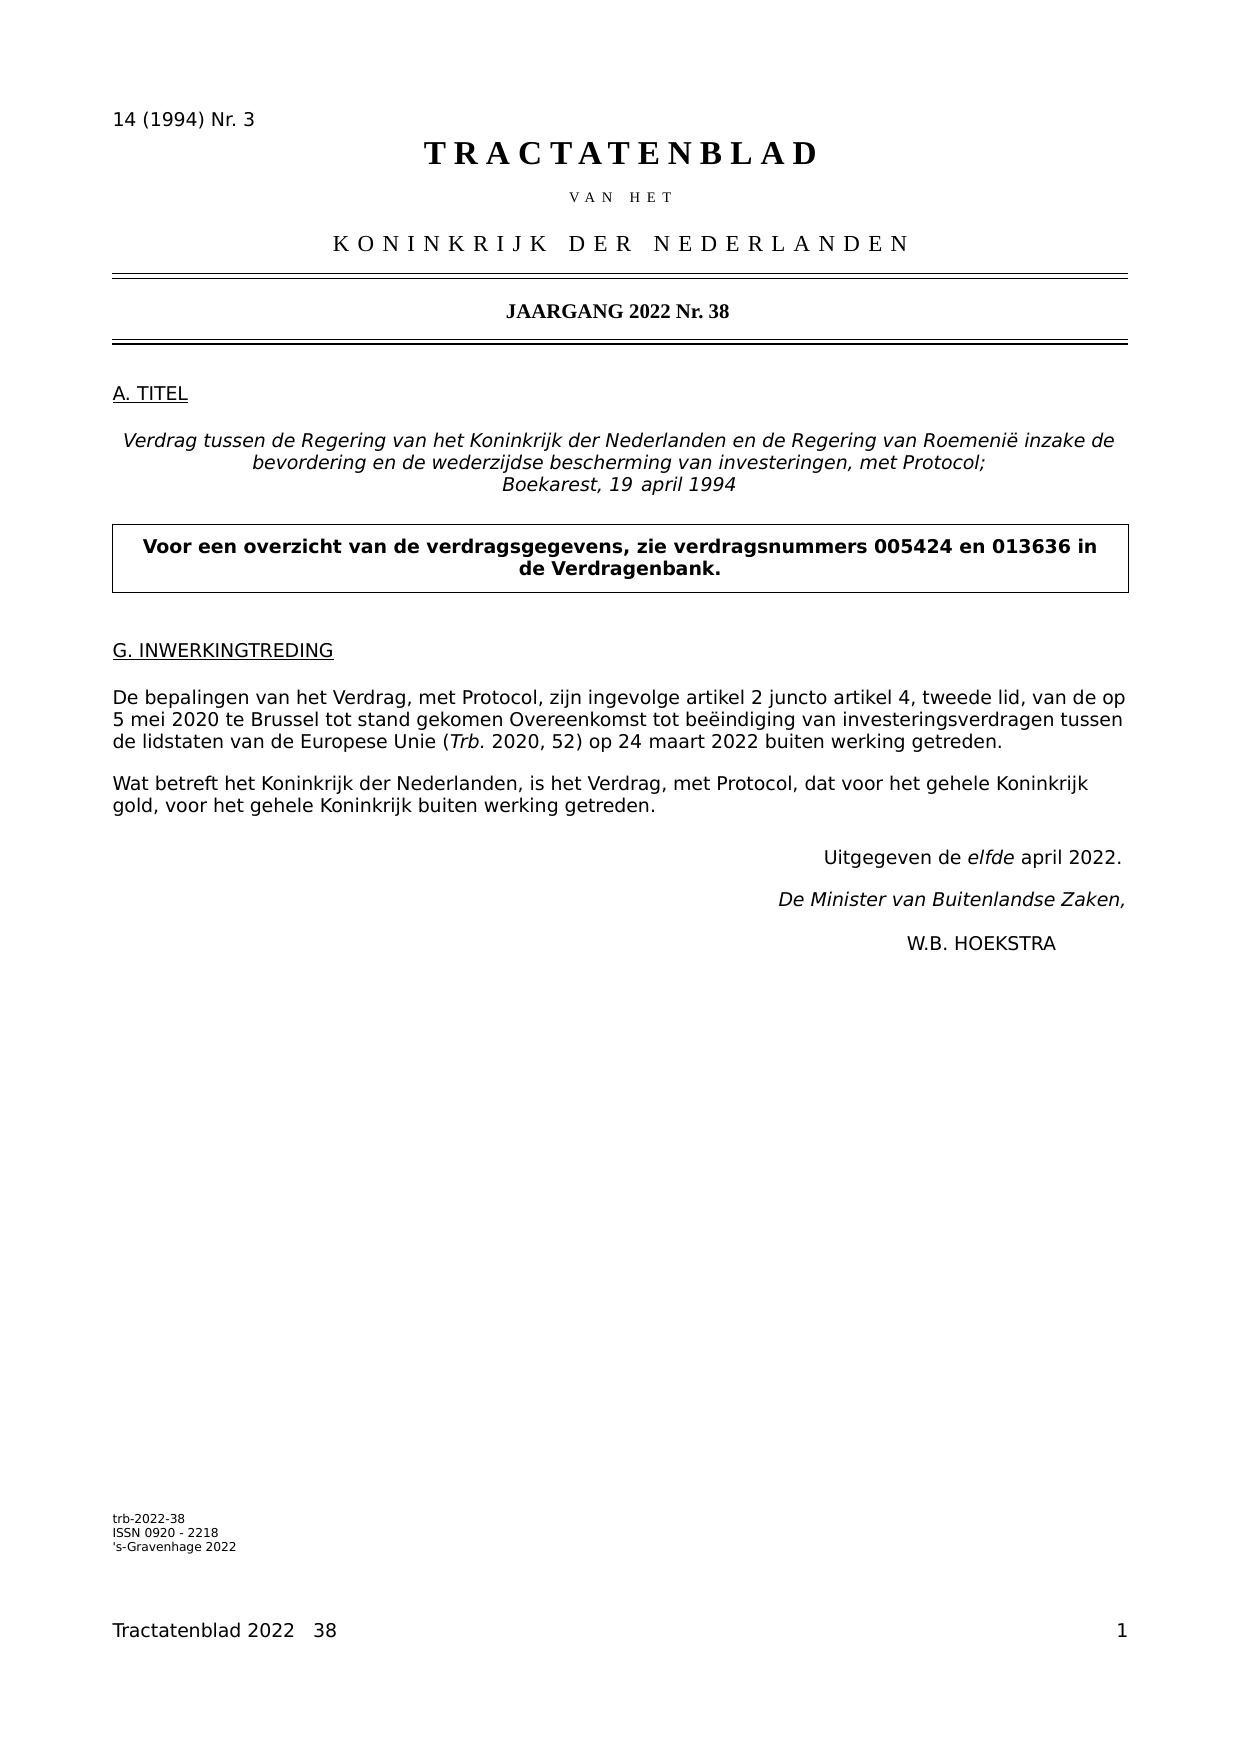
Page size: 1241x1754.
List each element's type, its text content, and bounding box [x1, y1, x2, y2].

text 's-Gravenhage 2022 [112, 1540, 346, 1554]
text De Minister van Buitenlandse Zaken, W.B. HOEKSTRA [112, 889, 1128, 955]
text KONINKRIJK DER NEDERLANDEN [112, 229, 1128, 256]
text Wat betreft het Koninkrijk der Nederlanden, is het Verdrag, met Protocol, dat voor het gehele Koninkrijk gold, voor het gehele Koninkrijk buiten werking getreden. [112, 773, 1128, 817]
text TRACTATENBLAD [112, 133, 1128, 172]
text VAN HET [112, 189, 1128, 206]
text ISSN 0920 - 2218 [112, 1526, 346, 1540]
text JAARGANG 2022 Nr. 38 [112, 299, 1128, 323]
text De bepalingen van het Verdrag, met Protocol, zijn ingevolge artikel 2 juncto artikel 4, tweede lid, van de op 5 mei 2020 te Brussel tot stand gekomen Overeenkomst tot beëindiging van investeringsverdragen tussen de lidstaten van de Europese Unie (Trb. 2020, 52) op 24 maart 2022 buiten werking getreden. [112, 687, 1128, 753]
text 14 (1994) Nr. 3 [112, 109, 1128, 131]
text trb-2022-38 [112, 1512, 346, 1526]
subtitle G. INWERKINGTREDING [112, 640, 1128, 662]
text Uitgegeven de elfde april 2022. [112, 847, 1128, 869]
subtitle A. TITEL [112, 383, 1128, 405]
text Boekarest, 19 april 1994 [112, 474, 1128, 496]
text Verdrag tussen de Regering van het Koninkrijk der Nederlanden en de Regering van Roemenië inzake de bevordering en de wederzijdse bescherming van investeringen, met Protocol; [112, 430, 1128, 474]
